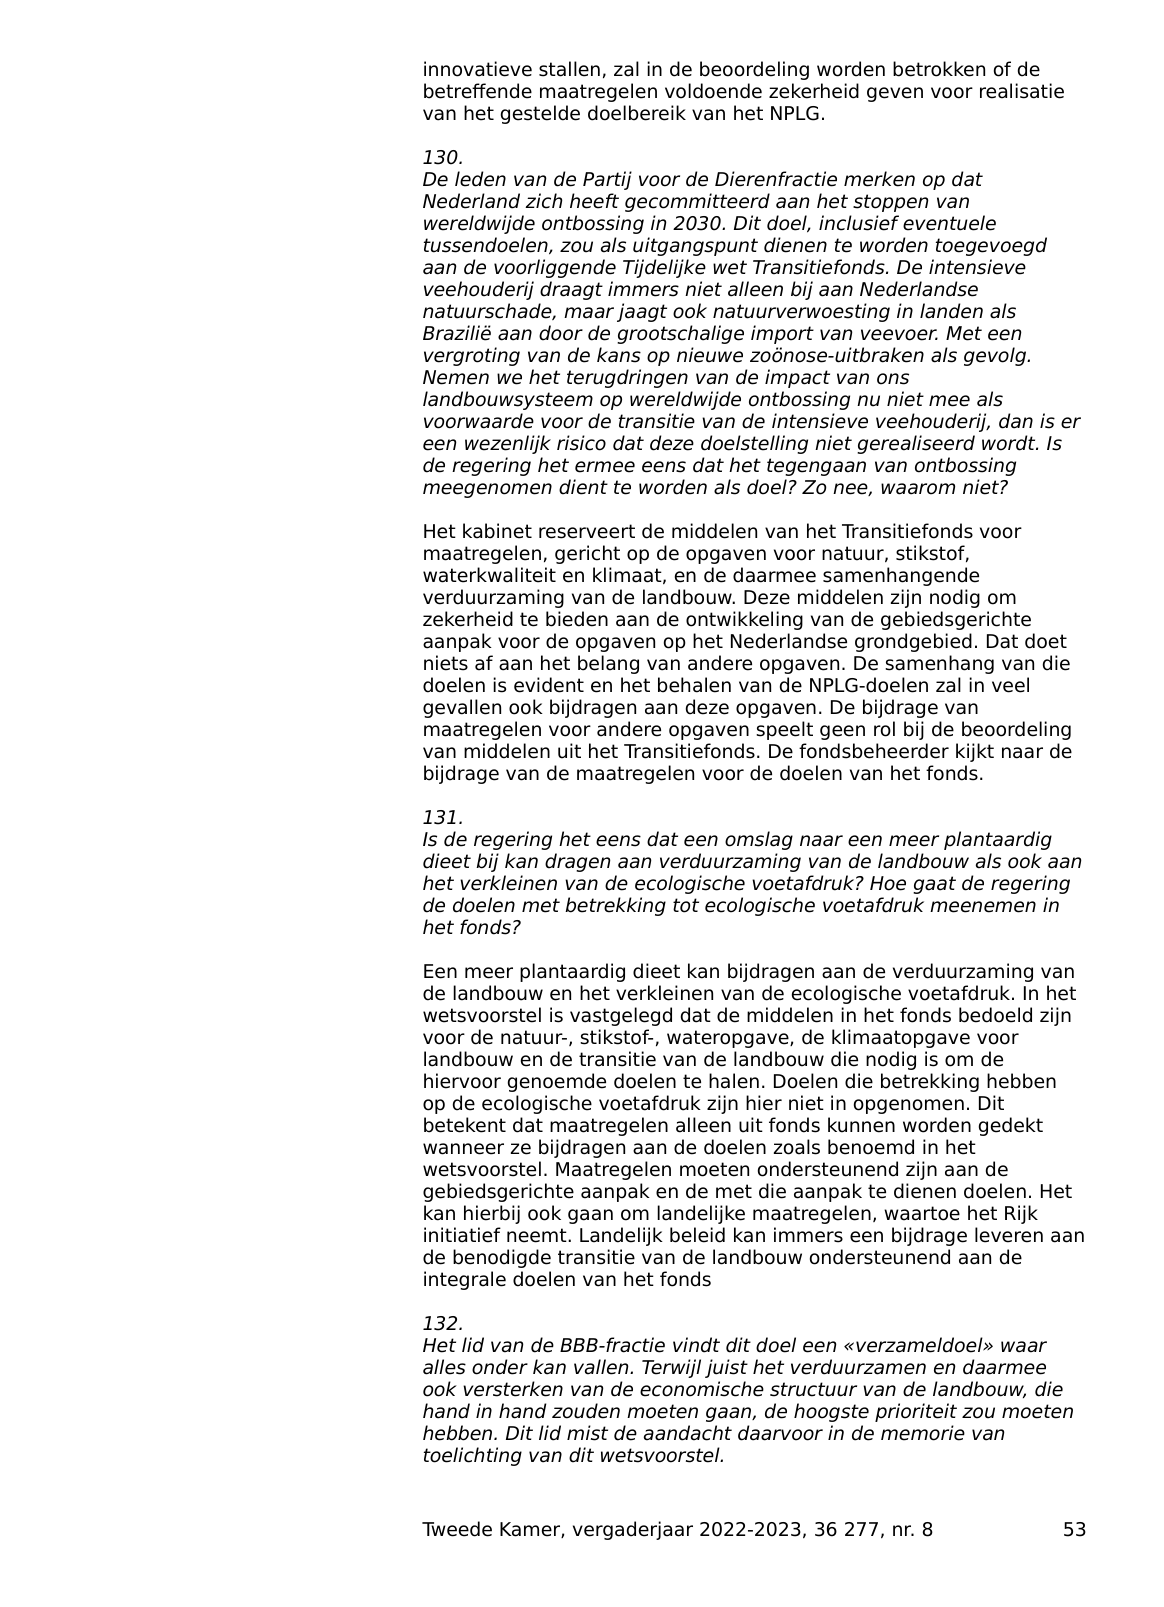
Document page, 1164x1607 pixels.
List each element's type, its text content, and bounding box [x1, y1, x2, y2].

text Het kabinet reserveert de middelen van het Transitiefonds voor maatregelen, gericht op de opgaven voor natuur, stikstof, waterkwaliteit en klimaat, en de daarmee samenhangende verduurzaming van de landbouw. Deze middelen zijn nodig om zekerheid te bieden aan de ontwikkeling van de gebiedsgerichte aanpak voor de opgaven op het Nederlandse grondgebied. Dat doet niets af aan het belang van andere opgaven. De samenhang van die doelen is evident en het behalen van de NPLG-doelen zal in veel gevallen ook bijdragen aan deze opgaven. De bijdrage van maatregelen voor andere opgaven speelt geen rol bij de beoordeling van middelen uit het Transitiefonds. De fondsbeheerder kijkt naar de bijdrage van de maatregelen voor de doelen van het fonds. [422, 521, 1087, 785]
text 132. [422, 1313, 1087, 1335]
text Is de regering het eens dat een omslag naar een meer plantaardig dieet bij kan dragen aan verduurzaming van de landbouw als ook aan het verkleinen van de ecologische voetafdruk? Hoe gaat de regering de doelen met betrekking tot ecologische voetafdruk meenemen in het fonds? [422, 829, 1087, 939]
text 131. [422, 807, 1087, 829]
text De leden van de Partij voor de Dierenfractie merken op dat Nederland zich heeft gecommitteerd aan het stoppen van wereldwijde ontbossing in 2030. Dit doel, inclusief eventuele tussendoelen, zou als uitgangspunt dienen te worden toegevoegd aan de voorliggende Tijdelijke wet Transitiefonds. De intensieve veehouderij draagt immers niet alleen bij aan Nederlandse natuurschade, maar jaagt ook natuurverwoesting in landen als Brazilië aan door de grootschalige import van veevoer. Met een vergroting van de kans op nieuwe zoönose-uitbraken als gevolg. Nemen we het terugdringen van de impact van ons landbouwsysteem op wereldwijde ontbossing nu niet mee als voorwaarde voor de transitie van de intensieve veehouderij, dan is er een wezenlijk risico dat deze doelstelling niet gerealiseerd wordt. Is de regering het ermee eens dat het tegengaan van ontbossing meegenomen dient te worden als doel? Zo nee, waarom niet? [422, 169, 1087, 499]
text Een meer plantaardig dieet kan bijdragen aan de verduurzaming van de landbouw en het verkleinen van de ecologische voetafdruk. In het wetsvoorstel is vastgelegd dat de middelen in het fonds bedoeld zijn voor de natuur-, stikstof-, wateropgave, de klimaatopgave voor landbouw en de transitie van de landbouw die nodig is om de hiervoor genoemde doelen te halen. Doelen die betrekking hebben op de ecologische voetafdruk zijn hier niet in opgenomen. Dit betekent dat maatregelen alleen uit fonds kunnen worden gedekt wanneer ze bijdragen aan de doelen zoals benoemd in het wetsvoorstel. Maatregelen moeten ondersteunend zijn aan de gebiedsgerichte aanpak en de met die aanpak te dienen doelen. Het kan hierbij ook gaan om landelijke maatregelen, waartoe het Rijk initiatief neemt. Landelijk beleid kan immers een bijdrage leveren aan de benodigde transitie van de landbouw ondersteunend aan de integrale doelen van het fonds [422, 961, 1087, 1291]
text 130. [422, 147, 1087, 169]
text innovatieve stallen, zal in de beoordeling worden betrokken of de betreffende maatregelen voldoende zekerheid geven voor realisatie van het gestelde doelbereik van het NPLG. [422, 59, 1087, 125]
text Het lid van de BBB-fractie vindt dit doel een «verzameldoel» waar alles onder kan vallen. Terwijl juist het verduurzamen en daarmee ook versterken van de economische structuur van de landbouw, die hand in hand zouden moeten gaan, de hoogste prioriteit zou moeten hebben. Dit lid mist de aandacht daarvoor in de memorie van toelichting van dit wetsvoorstel. [422, 1335, 1087, 1467]
